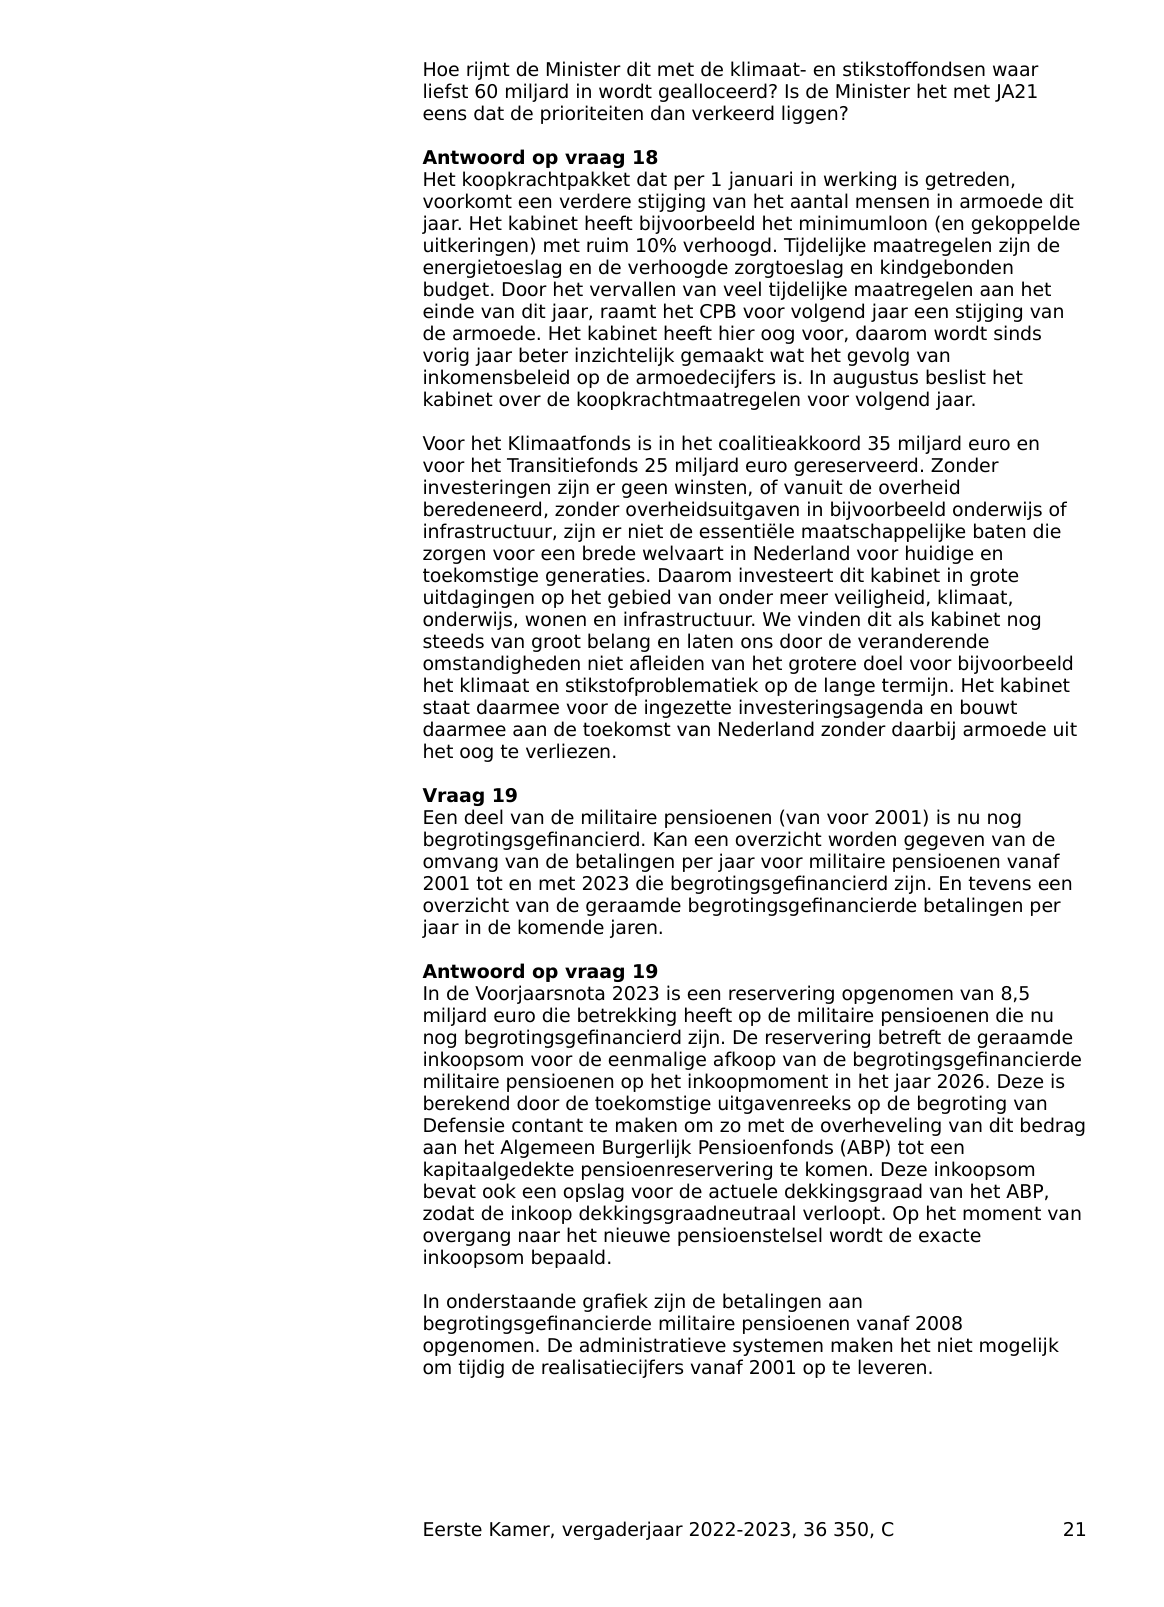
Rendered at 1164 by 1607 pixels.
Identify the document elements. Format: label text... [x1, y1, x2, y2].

text Een deel van de militaire pensioenen (van voor 2001) is nu nog begrotingsgefinancierd. Kan een overzicht worden gegeven van de omvang van de betalingen per jaar voor militaire pensioenen vanaf 2001 tot en met 2023 die begrotingsgefinancierd zijn. En tevens een overzicht van de geraamde begrotingsgefinancierde betalingen per jaar in de komende jaren. [422, 807, 1087, 939]
text In onderstaande grafiek zijn de betalingen aan begrotingsgefinancierde militaire pensioenen vanaf 2008 opgenomen. De administratieve systemen maken het niet mogelijk om tijdig de realisatiecijfers vanaf 2001 op te leveren. [422, 1291, 1087, 1379]
text Het koopkrachtpakket dat per 1 januari in werking is getreden, voorkomt een verdere stijging van het aantal mensen in armoede dit jaar. Het kabinet heeft bijvoorbeeld het minimumloon (en gekoppelde uitkeringen) met ruim 10% verhoogd. Tijdelijke maatregelen zijn de energietoeslag en de verhoogde zorgtoeslag en kindgebonden budget. Door het vervallen van veel tijdelijke maatregelen aan het einde van dit jaar, raamt het CPB voor volgend jaar een stijging van de armoede. Het kabinet heeft hier oog voor, daarom wordt sinds vorig jaar beter inzichtelijk gemaakt wat het gevolg van inkomensbeleid op de armoedecijfers is. In augustus beslist het kabinet over de koopkrachtmaatregelen voor volgend jaar. [422, 169, 1087, 411]
text Voor het Klimaatfonds is in het coalitieakkoord 35 miljard euro en voor het Transitiefonds 25 miljard euro gereserveerd. Zonder investeringen zijn er geen winsten, of vanuit de overheid beredeneerd, zonder overheidsuitgaven in bijvoorbeeld onderwijs of infrastructuur, zijn er niet de essentiële maatschappelijke baten die zorgen voor een brede welvaart in Nederland voor huidige en toekomstige generaties. Daarom investeert dit kabinet in grote uitdagingen op het gebied van onder meer veiligheid, klimaat, onderwijs, wonen en infrastructuur. We vinden dit als kabinet nog steeds van groot belang en laten ons door de veranderende omstandigheden niet afleiden van het grotere doel voor bijvoorbeeld het klimaat en stikstofproblematiek op de lange termijn. Het kabinet staat daarmee voor de ingezette investeringsagenda en bouwt daarmee aan de toekomst van Nederland zonder daarbij armoede uit het oog te verliezen. [422, 433, 1087, 763]
text Antwoord op vraag 18 [422, 147, 1087, 169]
text Antwoord op vraag 19 [422, 961, 1087, 983]
text Hoe rijmt de Minister dit met de klimaat- en stikstoffondsen waar liefst 60 miljard in wordt gealloceerd? Is de Minister het met JA21 eens dat de prioriteiten dan verkeerd liggen? [422, 59, 1087, 125]
text In de Voorjaarsnota 2023 is een reservering opgenomen van 8,5 miljard euro die betrekking heeft op de militaire pensioenen die nu nog begrotingsgefinancierd zijn. De reservering betreft de geraamde inkoopsom voor de eenmalige afkoop van de begrotingsgefinancierde militaire pensioenen op het inkoopmoment in het jaar 2026. Deze is berekend door de toekomstige uitgavenreeks op de begroting van Defensie contant te maken om zo met de overheveling van dit bedrag aan het Algemeen Burgerlijk Pensioenfonds (ABP) tot een kapitaalgedekte pensioenreservering te komen. Deze inkoopsom bevat ook een opslag voor de actuele dekkingsgraad van het ABP, zodat de inkoop dekkingsgraadneutraal verloopt. Op het moment van overgang naar het nieuwe pensioenstelsel wordt de exacte inkoopsom bepaald. [422, 983, 1087, 1269]
text Vraag 19 [422, 785, 1087, 807]
